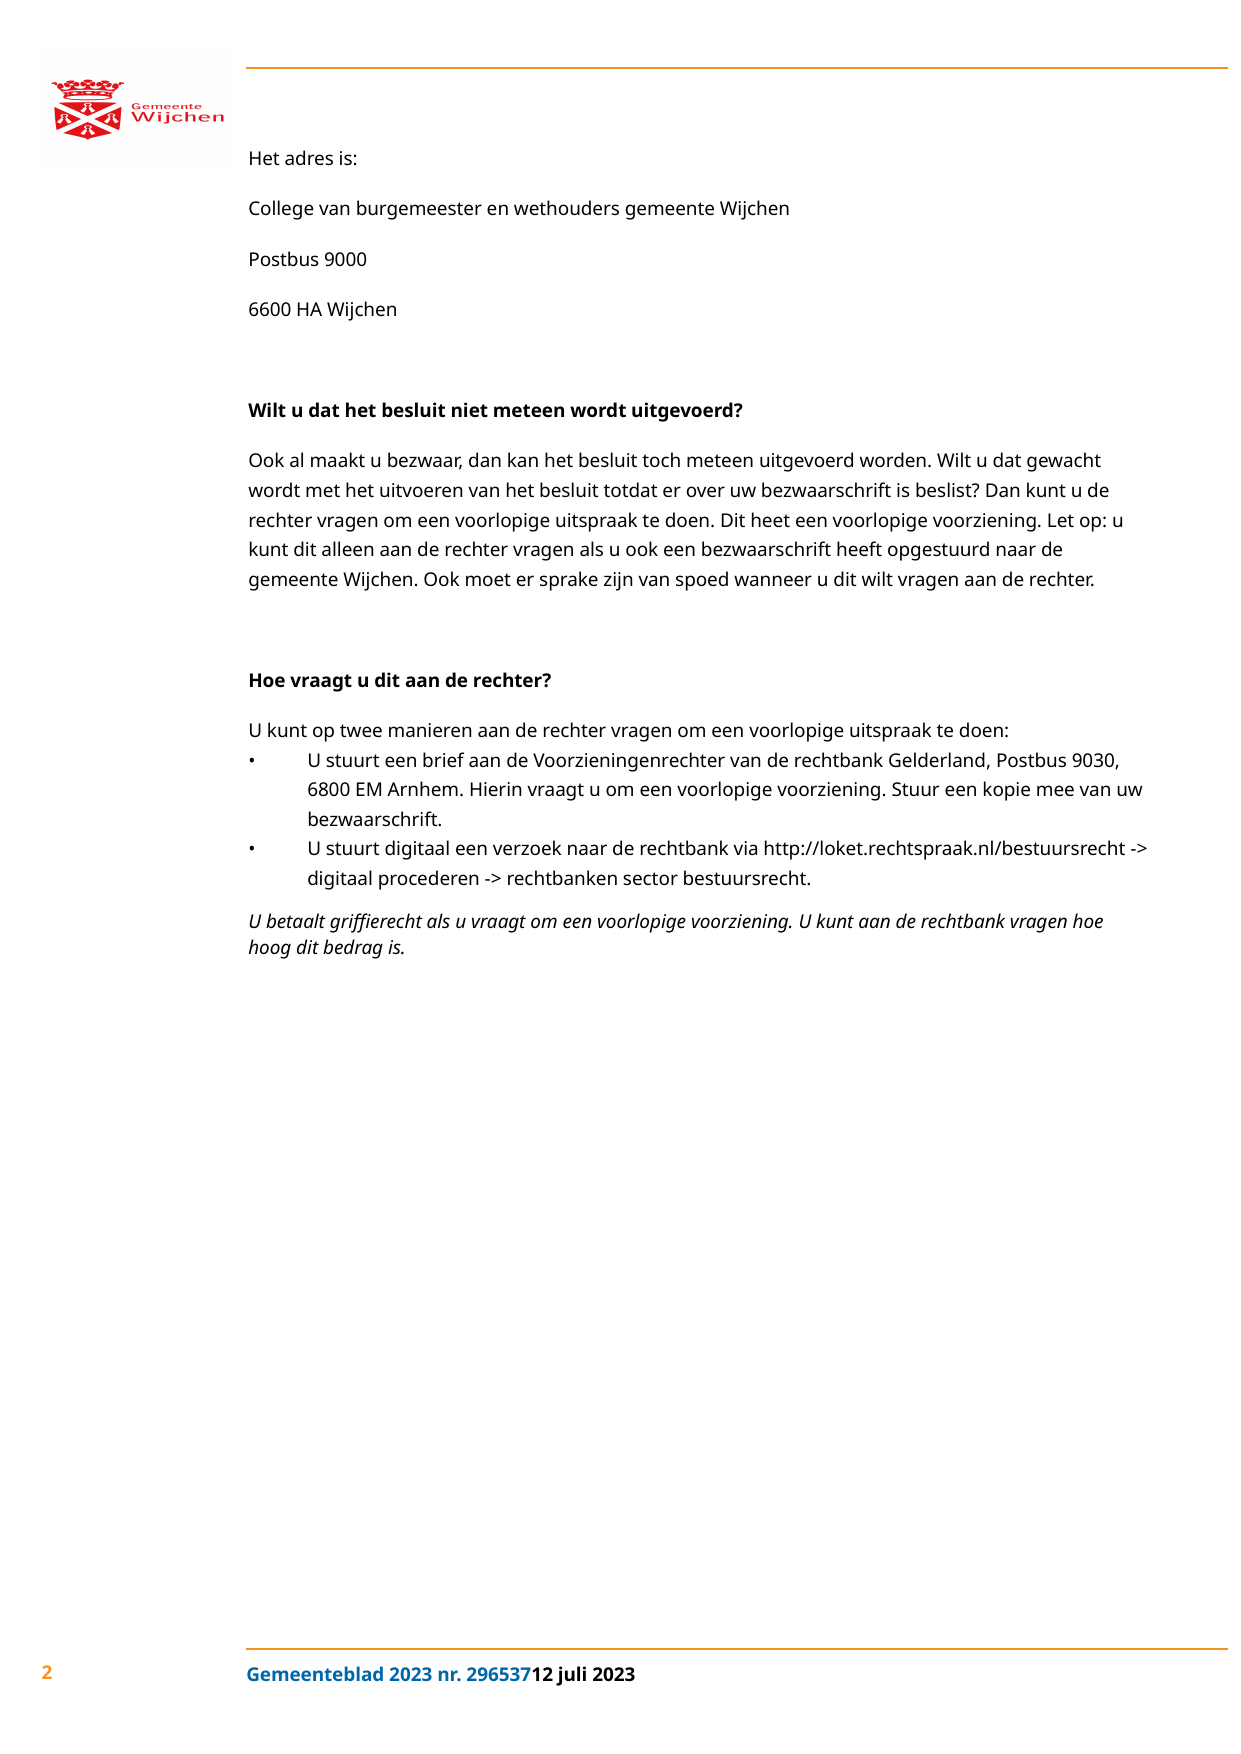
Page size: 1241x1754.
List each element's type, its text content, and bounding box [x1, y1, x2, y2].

text College van burgemeester en wethouders gemeente Wijchen [248, 196, 1152, 221]
text Postbus 9000 [248, 246, 1152, 272]
list U stuurt een brief aan de Voorzieningenrechter van de rechtbank Gelderland, Postbus 9030, 6800 EM Arnhem. Hierin vraagt u om een voorlopige voorziening. Stuur een kopie mee van uw bezwaarschrift. [248, 747, 1152, 832]
text U kunt op twee manieren aan de rechter vragen om een voorlopige uitspraak te doen: [248, 717, 1152, 743]
text U betaalt griffierecht als u vraagt om een voorlopige voorziening. U kunt aan de rechtbank vragen hoe hoog dit bedrag is. [248, 908, 1152, 960]
text Hoe vraagt u dit aan de rechter? [248, 667, 1152, 693]
text 6600 HA Wijchen [248, 296, 1152, 322]
list U stuurt digitaal een verzoek naar de rechtbank via http://loket.rechtspraak.nl/bestuursrecht -> digitaal procederen -> rechtbanken sector bestuursrecht. [248, 836, 1152, 891]
picture [41, 47, 231, 172]
text Ook al maakt u bezwaar, dan kan het besluit toch meteen uitgevoerd worden. Wilt u dat gewacht wordt met het uitvoeren van het besluit totdat er over uw bezwaarschrift is beslist? Dan kunt u de rechter vragen om een voorlopige uitspraak te doen. Dit heet een voorlopige voorziening. Let op: u kunt dit alleen aan de rechter vragen als u ook een bezwaarschrift heeft opgestuurd naar de gemeente Wijchen. Ook moet er sprake zijn van spoed wanneer u dit wilt vragen aan de rechter. [248, 448, 1152, 592]
text Het adres is: [248, 145, 1152, 171]
text Wilt u dat het besluit niet meteen wordt uitgevoerd? [248, 397, 1152, 423]
